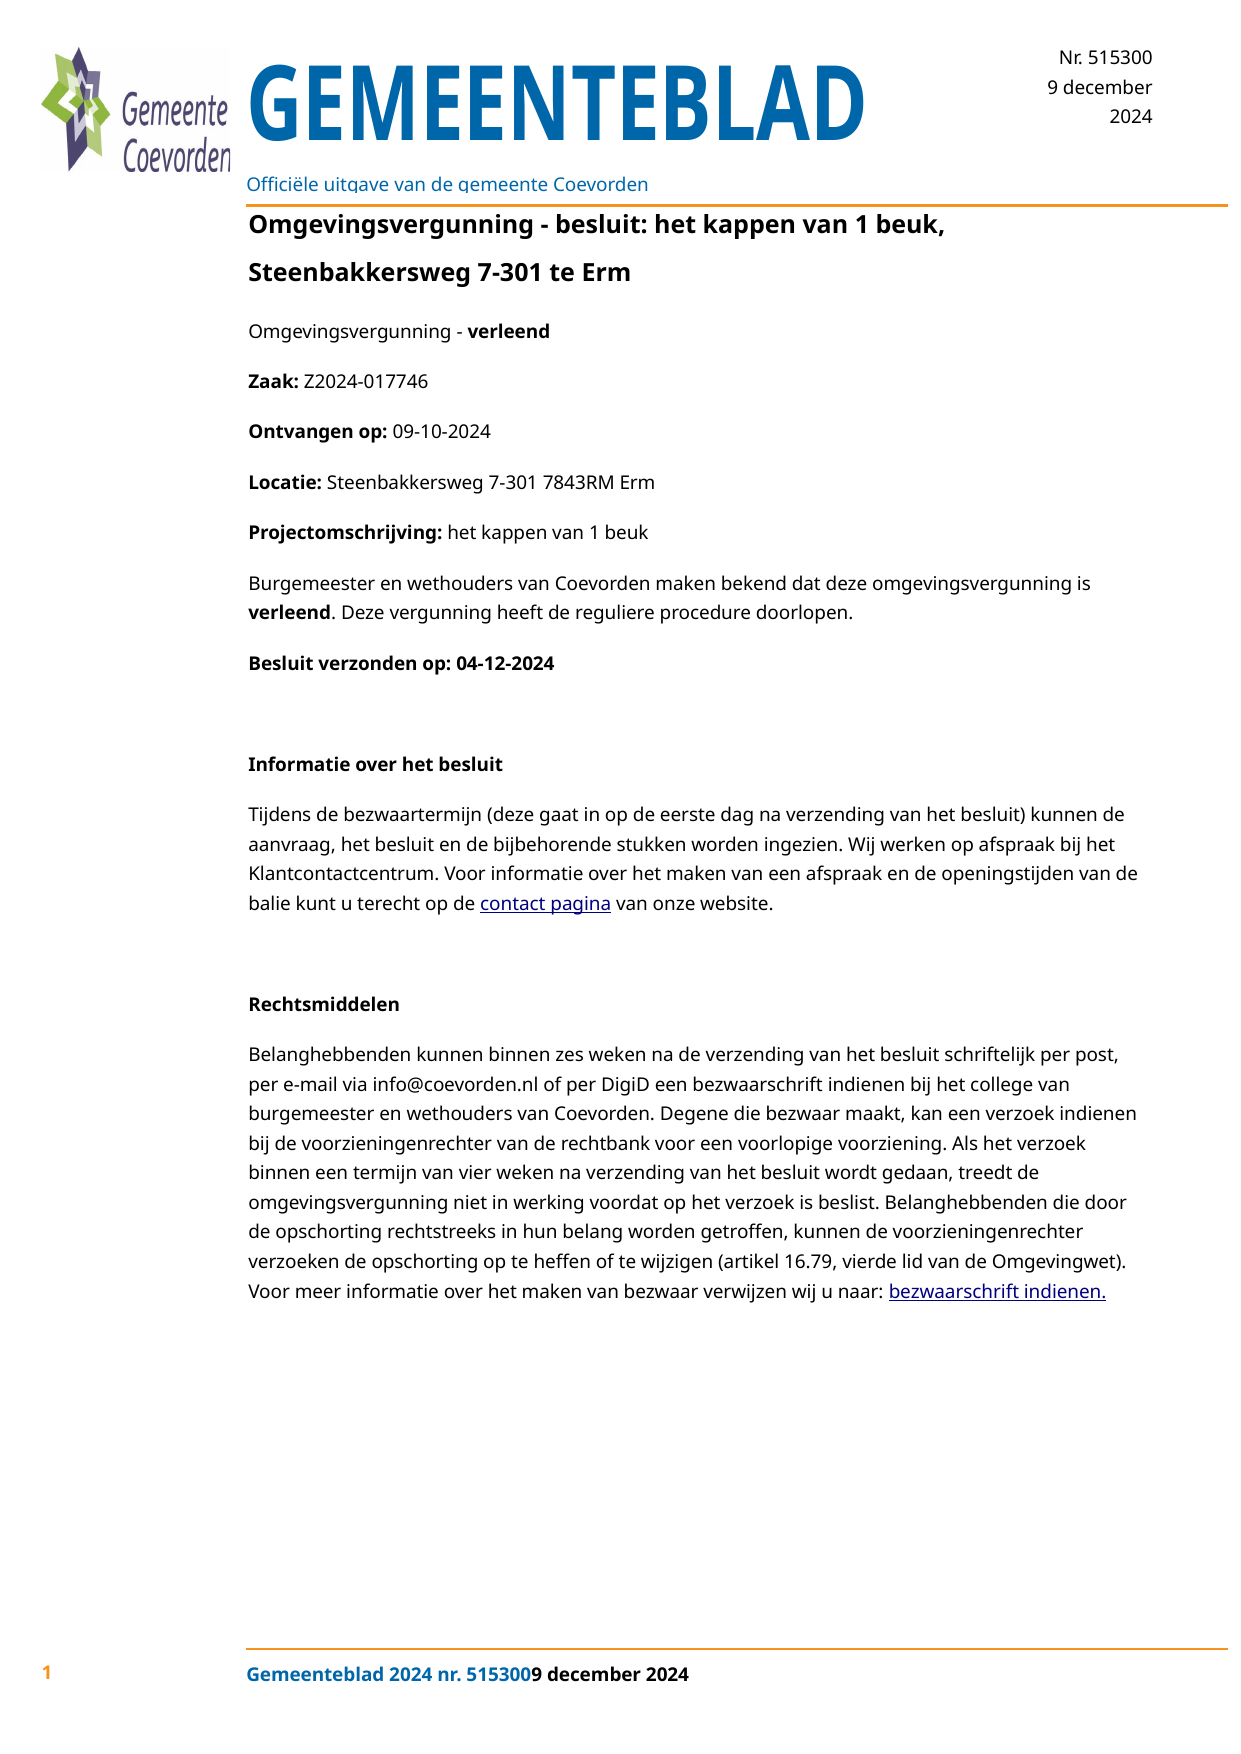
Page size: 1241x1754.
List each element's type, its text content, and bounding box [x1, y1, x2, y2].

text Omgevingsvergunning - verleend [248, 318, 1152, 344]
text Tijdens de bezwaartermijn (deze gaat in op de eerste dag na verzending van het besluit) kunnen de aanvraag, het besluit en de bijbehorende stukken worden ingezien. Wij werken op afspraak bij het Klantcontactcentrum. Voor informatie over het maken van een afspraak en de openingstijden van de balie kunt u terecht op de contact pagina van onze website. [248, 801, 1152, 916]
text Zaak: Z2024-017746 [248, 368, 1152, 394]
picture [41, 47, 231, 172]
text Ontvangen op: 09-10-2024 [248, 419, 1152, 444]
text Belanghebbenden kunnen binnen zes weken na de verzending van het besluit schriftelijk per post, per e-mail via info@coevorden.nl of per DigiD een bezwaarschrift indienen bij het college van burgemeester en wethouders van Coevorden. Degene die bezwaar maakt, kan een verzoek indienen bij de voorzieningenrechter van de rechtbank voor een voorlopige voorziening. Als het verzoek binnen een termijn van vier weken na verzending van het besluit wordt gedaan, treedt de omgevingsvergunning niet in werking voordat op het verzoek is beslist. Belanghebbenden die door de opschorting rechtstreeks in hun belang worden getroffen, kunnen de voorzieningenrechter verzoeken de opschorting op te heffen of te wijzigen (artikel 16.79, vierde lid van de Omgevingwet). Voor meer informatie over het maken van bezwaar verwijzen wij u naar: bezwaarschrift indienen. [248, 1041, 1152, 1304]
text Locatie: Steenbakkersweg 7-301 7843RM Erm [248, 469, 1152, 495]
text Informatie over het besluit [248, 751, 1152, 777]
text Besluit verzonden op: 04-12-2024 [248, 650, 1152, 676]
text Rechtsmiddelen [248, 991, 1152, 1017]
text Burgemeester en wethouders van Coevorden maken bekend dat deze omgevingsvergunning is verleend. Deze vergunning heeft de reguliere procedure doorlopen. [248, 570, 1152, 625]
text Omgevingsvergunning - besluit: het kappen van 1 beuk, Steenbakkersweg 7-301 te Erm [248, 207, 1152, 288]
text Projectomschrijving: het kappen van 1 beuk [248, 519, 1152, 545]
